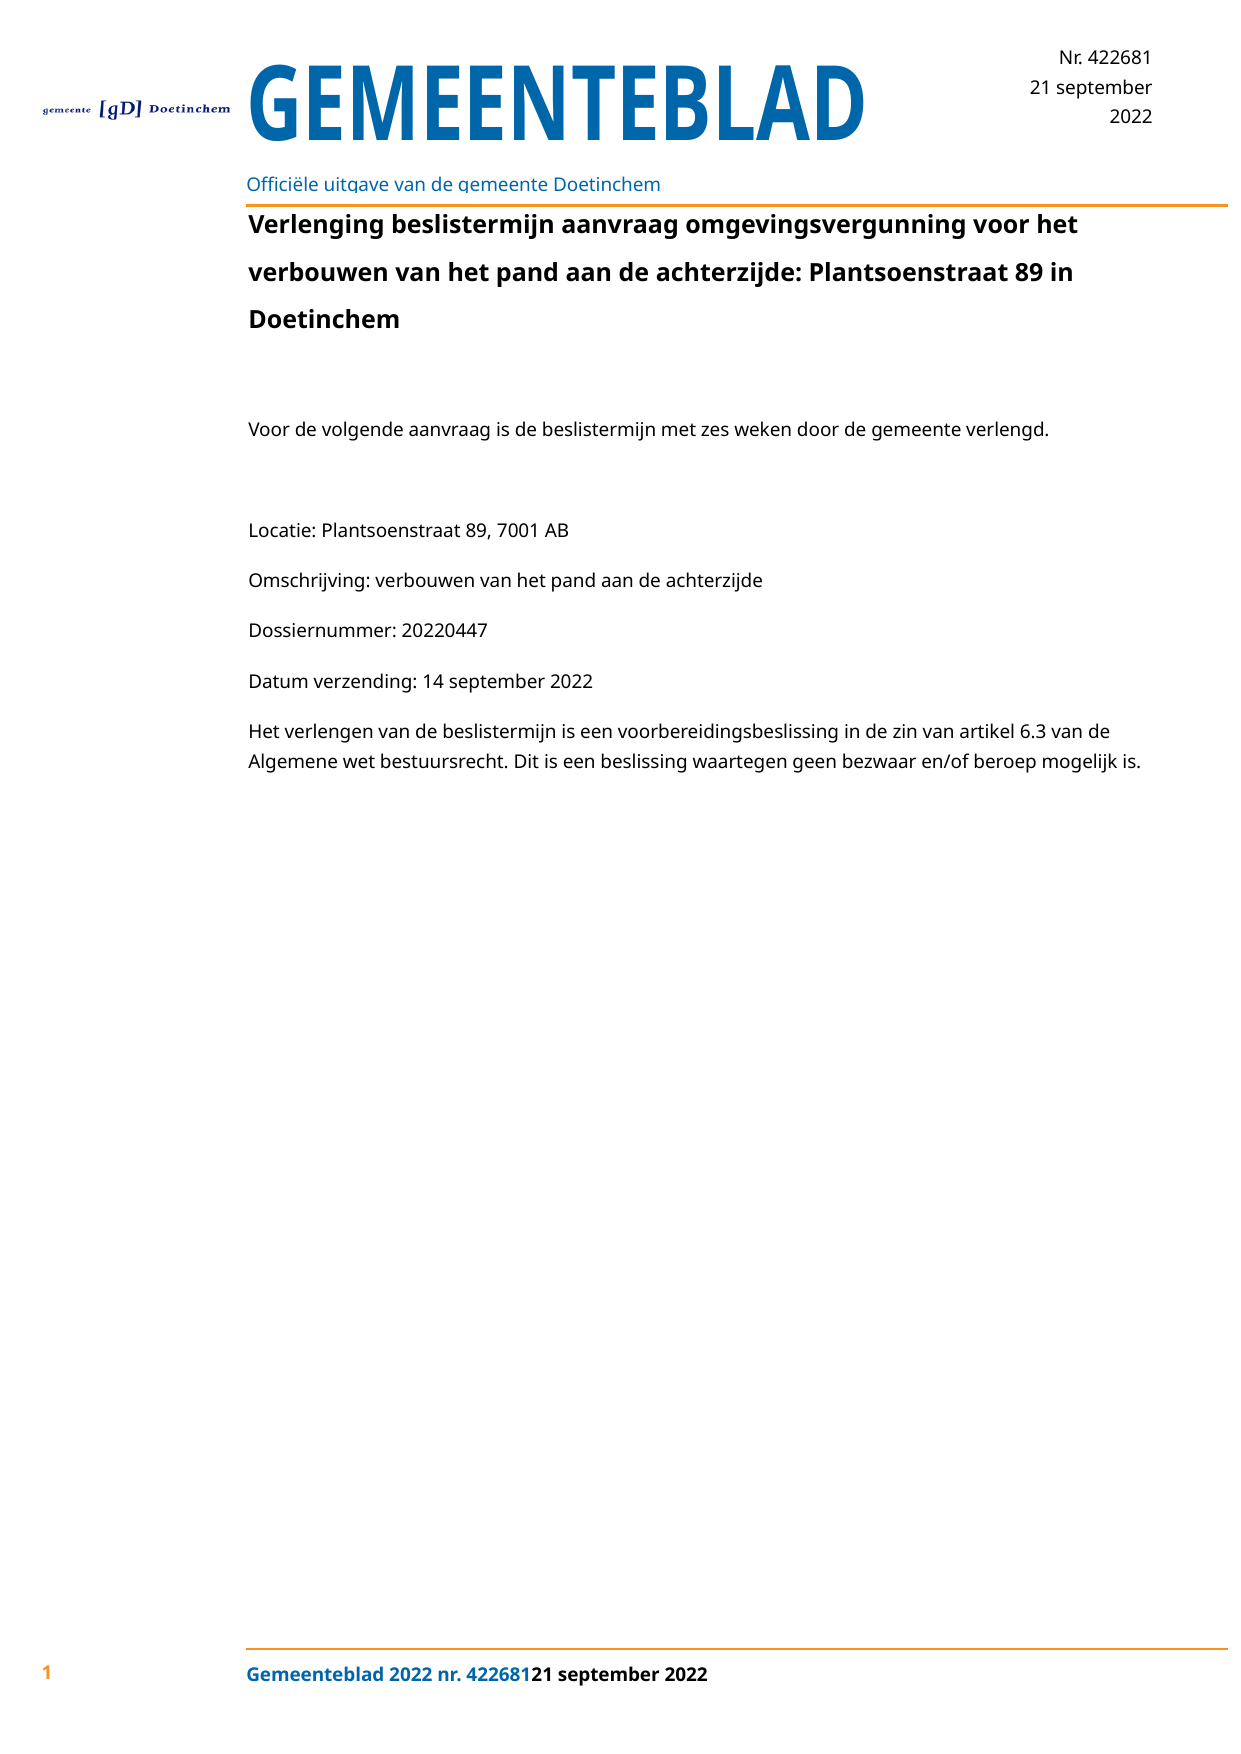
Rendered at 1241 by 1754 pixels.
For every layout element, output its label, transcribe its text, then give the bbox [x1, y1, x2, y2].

text Dossiernummer: 20220447 [248, 618, 1152, 643]
picture [41, 47, 231, 172]
text Datum verzending: 14 september 2022 [248, 668, 1152, 694]
text Voor de volgende aanvraag is de beslistermijn met zes weken door de gemeente verlengd. [248, 416, 1152, 442]
text Het verlengen van de beslistermijn is een voorbereidingsbeslissing in de zin van artikel 6.3 van de Algemene wet bestuursrecht. Dit is een beslissing waartegen geen bezwaar en/of beroep mogelijk is. [248, 718, 1152, 774]
text Locatie: Plantsoenstraat 89, 7001 AB [248, 517, 1152, 542]
text Omschrijving: verbouwen van het pand aan de achterzijde [248, 567, 1152, 593]
text Verlenging beslistermijn aanvraag omgevingsvergunning voor het verbouwen van het pand aan de achterzijde: Plantsoenstraat 89 in Doetinchem [248, 207, 1152, 336]
